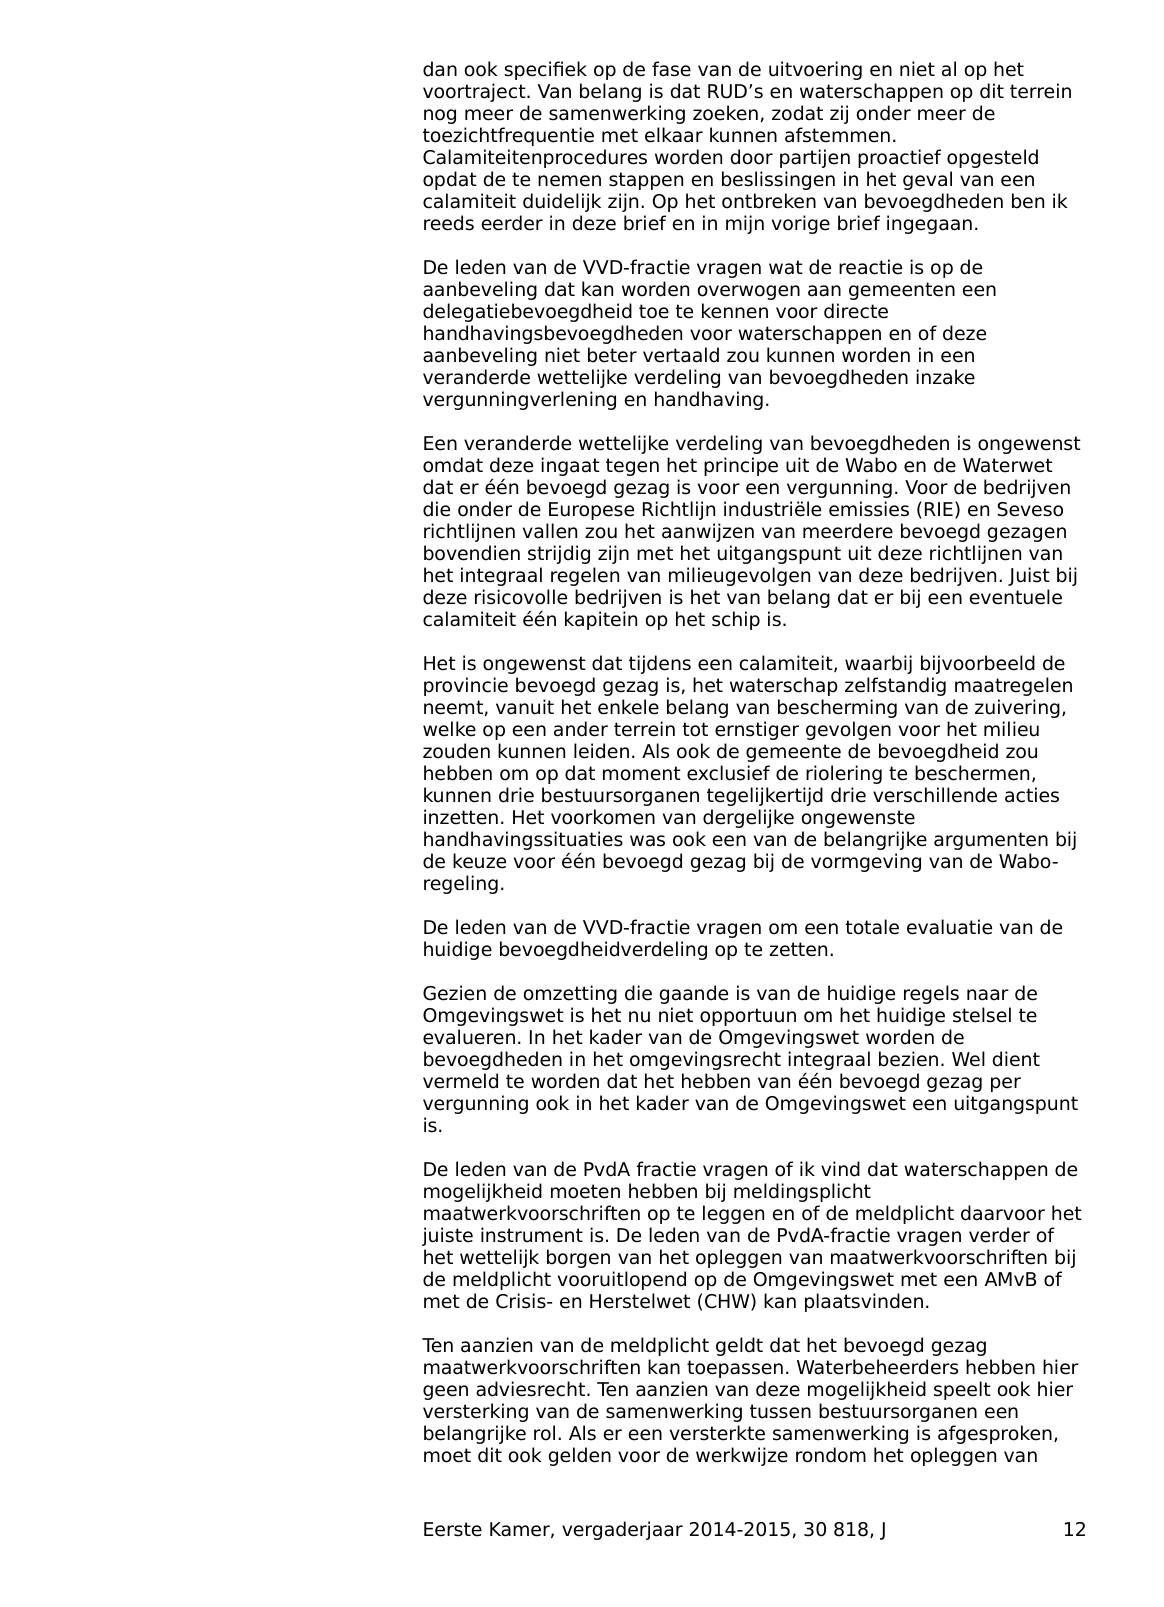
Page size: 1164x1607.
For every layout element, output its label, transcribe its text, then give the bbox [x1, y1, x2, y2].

text Ten aanzien van de meldplicht geldt dat het bevoegd gezag maatwerkvoorschriften kan toepassen. Waterbeheerders hebben hier geen adviesrecht. Ten aanzien van deze mogelijkheid speelt ook hier versterking van de samenwerking tussen bestuursorganen een belangrijke rol. Als er een versterkte samenwerking is afgesproken, moet dit ook gelden voor de werkwijze rondom het opleggen van [422, 1335, 1087, 1467]
text Een veranderde wettelijke verdeling van bevoegdheden is ongewenst omdat deze ingaat tegen het principe uit de Wabo en de Waterwet dat er één bevoegd gezag is voor een vergunning. Voor de bedrijven die onder de Europese Richtlijn industriële emissies (RIE) en Seveso richtlijnen vallen zou het aanwijzen van meerdere bevoegd gezagen bovendien strijdig zijn met het uitgangspunt uit deze richtlijnen van het integraal regelen van milieugevolgen van deze bedrijven. Juist bij deze risicovolle bedrijven is het van belang dat er bij een eventuele calamiteit één kapitein op het schip is. [422, 433, 1087, 631]
text De leden van de VVD-fractie vragen om een totale evaluatie van de huidige bevoegdheidverdeling op te zetten. [422, 917, 1087, 961]
text Het is ongewenst dat tijdens een calamiteit, waarbij bijvoorbeeld de provincie bevoegd gezag is, het waterschap zelfstandig maatregelen neemt, vanuit het enkele belang van bescherming van de zuivering, welke op een ander terrein tot ernstiger gevolgen voor het milieu zouden kunnen leiden. Als ook de gemeente de bevoegdheid zou hebben om op dat moment exclusief de riolering te beschermen, kunnen drie bestuursorganen tegelijkertijd drie verschillende acties inzetten. Het voorkomen van dergelijke ongewenste handhavingssituaties was ook een van de belangrijke argumenten bij de keuze voor één bevoegd gezag bij de vormgeving van de Wabo-regeling. [422, 653, 1087, 895]
text dan ook specifiek op de fase van de uitvoering en niet al op het voortraject. Van belang is dat RUD’s en waterschappen op dit terrein nog meer de samenwerking zoeken, zodat zij onder meer de toezichtfrequentie met elkaar kunnen afstemmen. Calamiteitenprocedures worden door partijen proactief opgesteld opdat de te nemen stappen en beslissingen in het geval van een calamiteit duidelijk zijn. Op het ontbreken van bevoegdheden ben ik reeds eerder in deze brief en in mijn vorige brief ingegaan. [422, 59, 1087, 235]
text De leden van de VVD-fractie vragen wat de reactie is op de aanbeveling dat kan worden overwogen aan gemeenten een delegatiebevoegdheid toe te kennen voor directe handhavingsbevoegdheden voor waterschappen en of deze aanbeveling niet beter vertaald zou kunnen worden in een veranderde wettelijke verdeling van bevoegdheden inzake vergunningverlening en handhaving. [422, 257, 1087, 411]
text Gezien de omzetting die gaande is van de huidige regels naar de Omgevingswet is het nu niet opportuun om het huidige stelsel te evalueren. In het kader van de Omgevingswet worden de bevoegdheden in het omgevingsrecht integraal bezien. Wel dient vermeld te worden dat het hebben van één bevoegd gezag per vergunning ook in het kader van de Omgevingswet een uitgangspunt is. [422, 983, 1087, 1137]
text De leden van de PvdA fractie vragen of ik vind dat waterschappen de mogelijkheid moeten hebben bij meldingsplicht maatwerkvoorschriften op te leggen en of de meldplicht daarvoor het juiste instrument is. De leden van de PvdA-fractie vragen verder of het wettelijk borgen van het opleggen van maatwerkvoorschriften bij de meldplicht vooruitlopend op de Omgevingswet met een AMvB of met de Crisis- en Herstelwet (CHW) kan plaatsvinden. [422, 1159, 1087, 1313]
